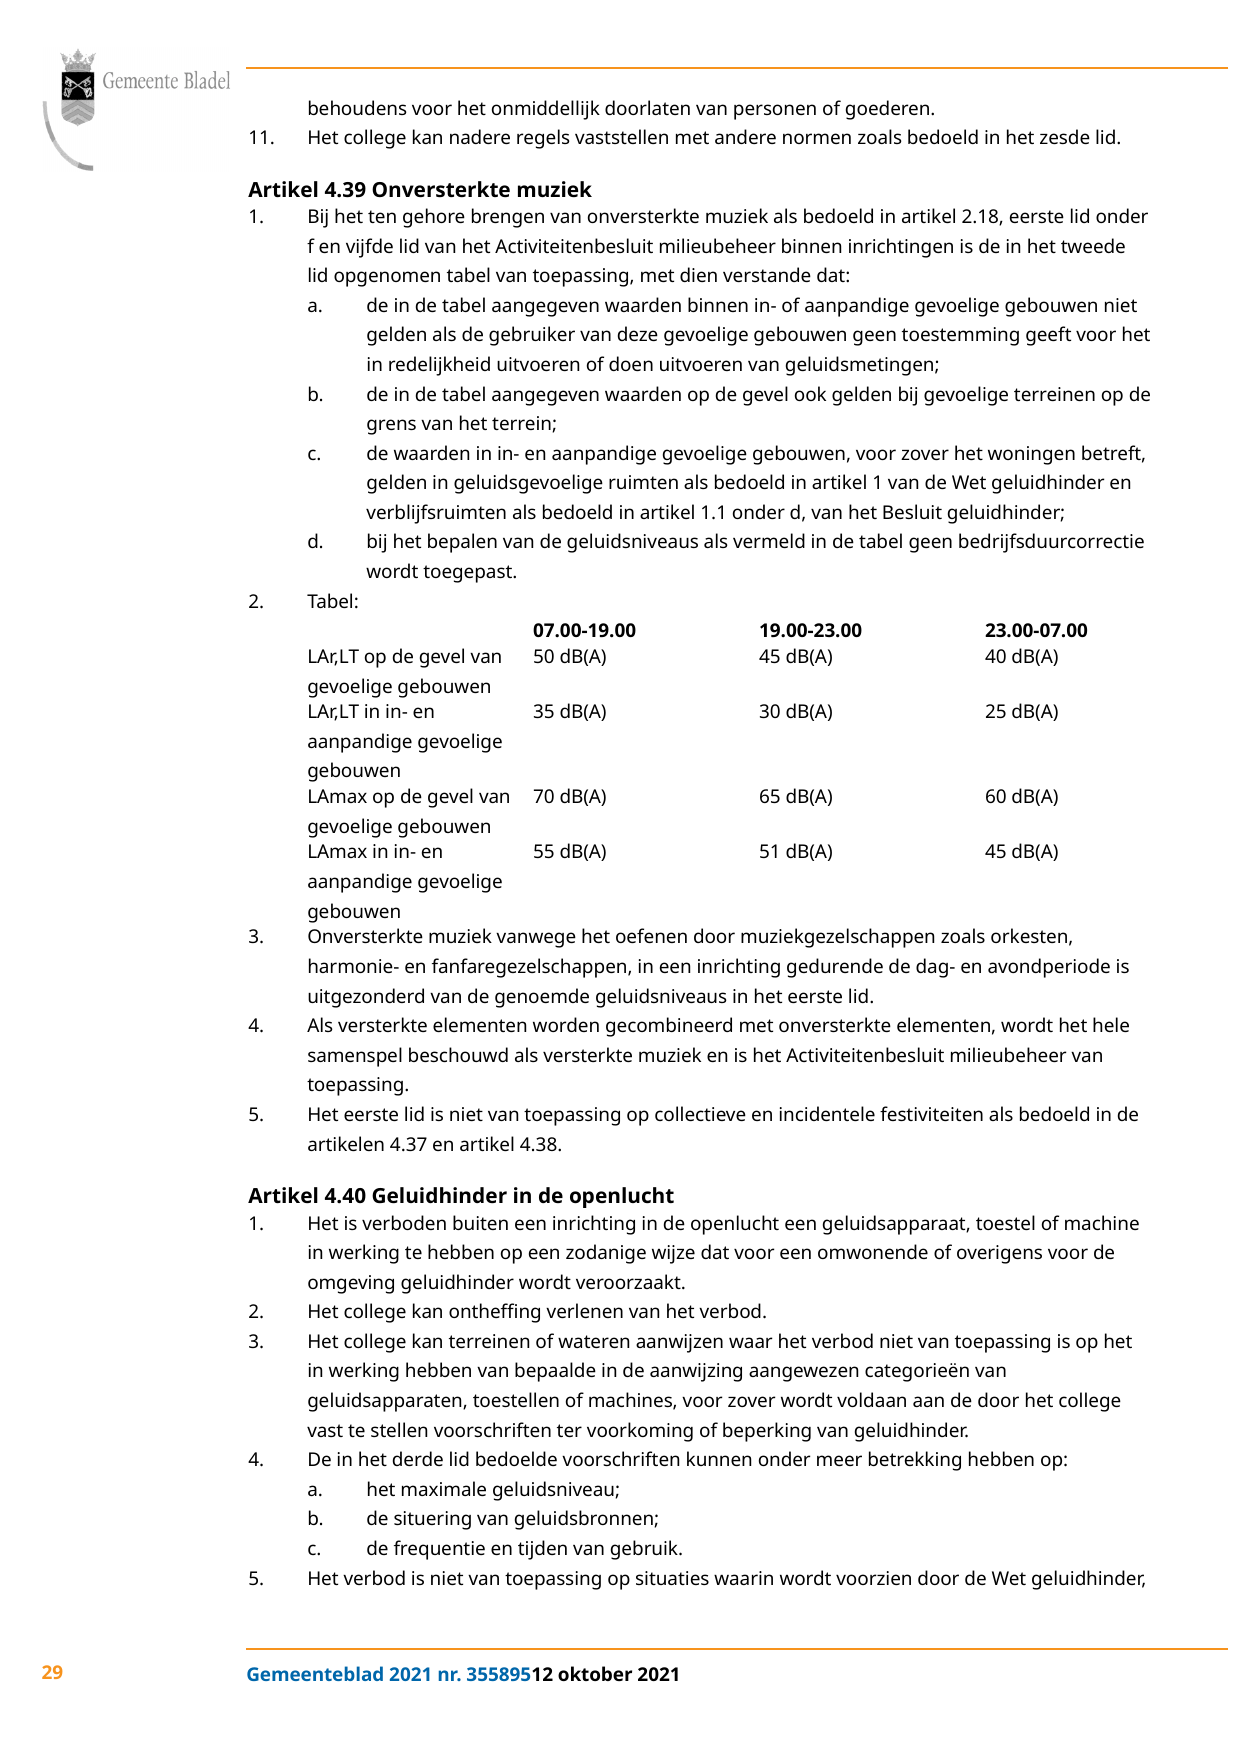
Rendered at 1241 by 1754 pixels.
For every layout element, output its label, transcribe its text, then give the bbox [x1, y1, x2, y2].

table_cell 55 dB(A) [533, 839, 759, 924]
list het maximale geluidsniveau; [307, 1476, 1152, 1502]
list Het eerste lid is niet van toepassing op collectieve en incidentele festiviteiten als bedoeld in de artikelen 4.37 en artikel 4.38. [248, 1101, 1152, 1157]
list Het college kan terreinen of wateren aanwijzen waar het verbod niet van toepassing is op het in werking hebben van bepaalde in de aanwijzing aangewezen categorieën van geluidsapparaten, toestellen of machines, voor zover wordt voldaan aan de door het college vast te stellen voorschriften ter voorkoming of beperking van geluidhinder. [248, 1328, 1152, 1442]
table_header 19.00-23.00 [759, 618, 985, 643]
list de situering van geluidsbronnen; [307, 1506, 1152, 1531]
table_cell 65 dB(A) [759, 784, 985, 839]
table_cell 45 dB(A) [985, 839, 1211, 924]
list de in de tabel aangegeven waarden op de gevel ook gelden bij gevoelige terreinen op de grens van het terrein; [307, 381, 1152, 436]
list Als versterkte elementen worden gecombineerd met onversterkte elementen, wordt het hele samenspel beschouwd als versterkte muziek en is het Activiteitenbesluit milieubeheer van toepassing. [248, 1012, 1152, 1097]
table_cell 70 dB(A) [533, 784, 759, 839]
table_cell 45 dB(A) [759, 643, 985, 698]
table_cell 60 dB(A) [985, 784, 1211, 839]
table_cell 51 dB(A) [759, 839, 985, 924]
list Het college kan ontheffing verlenen van het verbod. [248, 1298, 1152, 1324]
table_cell 25 dB(A) [985, 699, 1211, 783]
table_cell LAr,LT in in- en aanpandige gevoelige gebouwen [307, 699, 533, 783]
list De in het derde lid bedoelde voorschriften kunnen onder meer betrekking hebben op: [248, 1446, 1152, 1472]
table_cell 30 dB(A) [759, 699, 985, 783]
list Tabel: [248, 588, 1152, 613]
list behoudens voor het onmiddellijk doorlaten van personen of goederen. [248, 95, 1152, 121]
list de in de tabel aangegeven waarden binnen in- of aanpandige gevoelige gebouwen niet gelden als de gebruiker van deze gevoelige gebouwen geen toestemming geeft voor het in redelijkheid uitvoeren of doen uitvoeren van geluidsmetingen; [307, 292, 1152, 377]
table_cell LAmax op de gevel van gevoelige gebouwen [307, 784, 533, 839]
table_cell 35 dB(A) [533, 699, 759, 783]
list Het is verboden buiten een inrichting in de openlucht een geluidsapparaat, toestel of machine in werking te hebben op een zodanige wijze dat voor een omwonende of overigens voor de omgeving geluidhinder wordt veroorzaakt. [248, 1210, 1152, 1294]
text Artikel 4.40 Geluidhinder in de openlucht [248, 1181, 1152, 1210]
list Onversterkte muziek vanwege het oefenen door muziekgezelschappen zoals orkesten, harmonie- en fanfaregezelschappen, in een inrichting gedurende de dag- en avondperiode is uitgezonderd van de genoemde geluidsniveaus in het eerste lid. [248, 924, 1152, 1009]
table_header [307, 618, 533, 643]
table_cell LAmax in in- en aanpandige gevoelige gebouwen [307, 839, 533, 924]
list bij het bepalen van de geluidsniveaus als vermeld in de tabel geen bedrijfsduurcorrectie wordt toegepast. [307, 529, 1152, 584]
picture [41, 47, 231, 172]
table_cell 40 dB(A) [985, 643, 1211, 698]
list Bij het ten gehore brengen van onversterkte muziek als bedoeld in artikel 2.18, eerste lid onder f en vijfde lid van het Activiteitenbesluit milieubeheer binnen inrichtingen is de in het tweede lid opgenomen tabel van toepassing, met dien verstande dat: [248, 203, 1152, 288]
text Artikel 4.39 Onversterkte muziek [248, 175, 1152, 203]
list de waarden in in- en aanpandige gevoelige gebouwen, voor zover het woningen betreft, gelden in geluidsgevoelige ruimten als bedoeld in artikel 1 van de Wet geluidhinder en verblijfsruimten als bedoeld in artikel 1.1 onder d, van het Besluit geluidhinder; [307, 440, 1152, 525]
list de frequentie en tijden van gebruik. [307, 1535, 1152, 1561]
table_cell LAr,LT op de gevel van gevoelige gebouwen [307, 643, 533, 698]
table_cell 50 dB(A) [533, 643, 759, 698]
list Het college kan nadere regels vaststellen met andere normen zoals bedoeld in het zesde lid. [248, 124, 1152, 150]
table_header 07.00-19.00 [533, 618, 759, 643]
table_header 23.00-07.00 [985, 618, 1211, 643]
list Het verbod is niet van toepassing op situaties waarin wordt voorzien door de Wet geluidhinder, [248, 1565, 1152, 1590]
